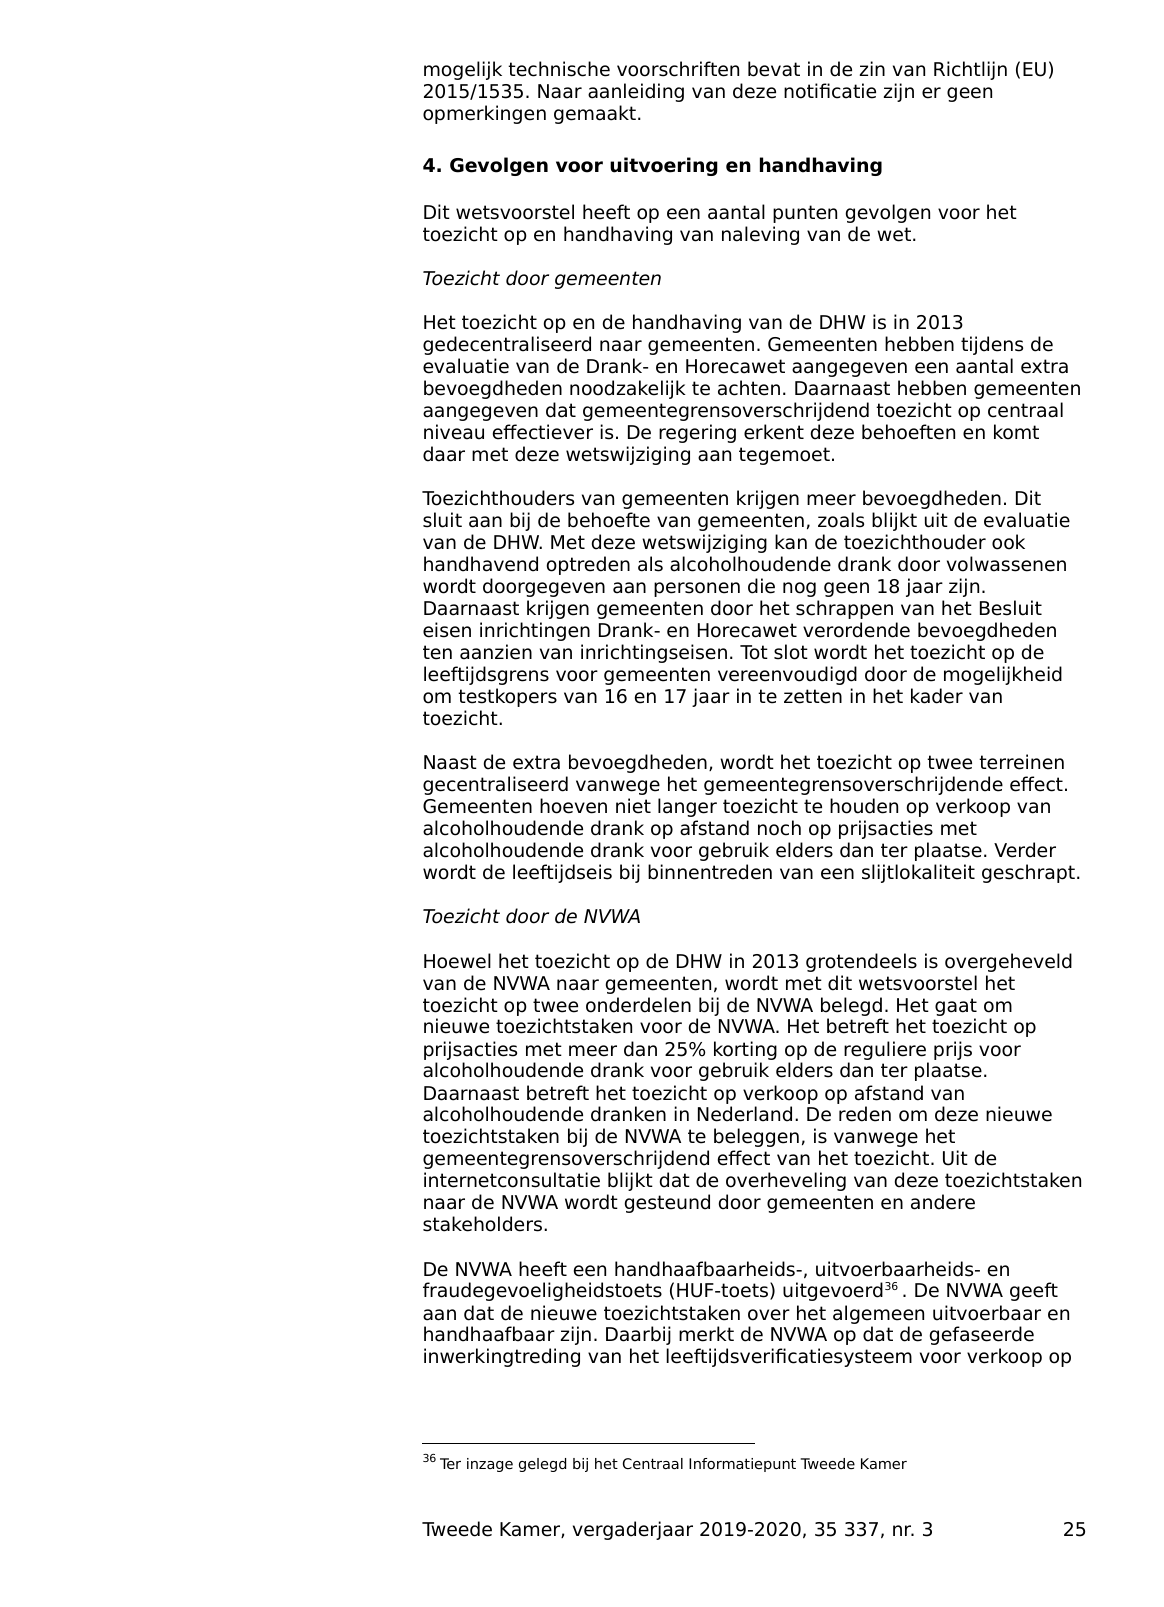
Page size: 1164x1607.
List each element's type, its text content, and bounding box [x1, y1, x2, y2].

text De NVWA heeft een handhaafbaarheids-, uitvoerbaarheids- en fraudegevoeligheidstoets (HUF-toets) uitgevoerd. De NVWA geeft aan dat de nieuwe toezichtstaken over het algemeen uitvoerbaar en handhaafbaar zijn. Daarbij merkt de NVWA op dat de gefaseerde inwerkingtreding van het leeftijdsverificatiesysteem voor verkoop op [422, 1258, 1087, 1368]
text Toezichthouders van gemeenten krijgen meer bevoegdheden. Dit sluit aan bij de behoefte van gemeenten, zoals blijkt uit de evaluatie van de DHW. Met deze wetswijziging kan de toezichthouder ook handhavend optreden als alcoholhoudende drank door volwassenen wordt doorgegeven aan personen die nog geen 18 jaar zijn. Daarnaast krijgen gemeenten door het schrappen van het Besluit eisen inrichtingen Drank- en Horecawet verordende bevoegdheden ten aanzien van inrichtingseisen. Tot slot wordt het toezicht op de leeftijdsgrens voor gemeenten vereenvoudigd door de mogelijkheid om testkopers van 16 en 17 jaar in te zetten in het kader van toezicht. [422, 488, 1087, 730]
text Ter inzage gelegd bij het Centraal Informatiepunt Tweede Kamer [422, 1452, 1087, 1474]
text mogelijk technische voorschriften bevat in de zin van Richtlijn (EU) 2015/1535. Naar aanleiding van deze notificatie zijn er geen opmerkingen gemaakt. [422, 59, 1087, 125]
subtitle Toezicht door gemeenten [422, 268, 1087, 290]
subtitle 4. Gevolgen voor uitvoering en handhaving [422, 155, 1087, 177]
text Dit wetsvoorstel heeft op een aantal punten gevolgen voor het toezicht op en handhaving van naleving van de wet. [422, 202, 1087, 246]
subtitle Toezicht door de NVWA [422, 906, 1087, 928]
text Het toezicht op en de handhaving van de DHW is in 2013 gedecentraliseerd naar gemeenten. Gemeenten hebben tijdens de evaluatie van de Drank- en Horecawet aangegeven een aantal extra bevoegdheden noodzakelijk te achten. Daarnaast hebben gemeenten aangegeven dat gemeentegrensoverschrijdend toezicht op centraal niveau effectiever is. De regering erkent deze behoeften en komt daar met deze wetswijziging aan tegemoet. [422, 312, 1087, 466]
text Hoewel het toezicht op de DHW in 2013 grotendeels is overgeheveld van de NVWA naar gemeenten, wordt met dit wetsvoorstel het toezicht op twee onderdelen bij de NVWA belegd. Het gaat om nieuwe toezichtstaken voor de NVWA. Het betreft het toezicht op prijsacties met meer dan 25% korting op de reguliere prijs voor alcoholhoudende drank voor gebruik elders dan ter plaatse. Daarnaast betreft het toezicht op verkoop op afstand van alcoholhoudende dranken in Nederland. De reden om deze nieuwe toezichtstaken bij de NVWA te beleggen, is vanwege het gemeentegrensoverschrijdend effect van het toezicht. Uit de internetconsultatie blijkt dat de overheveling van deze toezichtstaken naar de NVWA wordt gesteund door gemeenten en andere stakeholders. [422, 951, 1087, 1236]
text Naast de extra bevoegdheden, wordt het toezicht op twee terreinen gecentraliseerd vanwege het gemeentegrensoverschrijdende effect. Gemeenten hoeven niet langer toezicht te houden op verkoop van alcoholhoudende drank op afstand noch op prijsacties met alcoholhoudende drank voor gebruik elders dan ter plaatse. Verder wordt de leeftijdseis bij binnentreden van een slijtlokaliteit geschrapt. [422, 752, 1087, 884]
